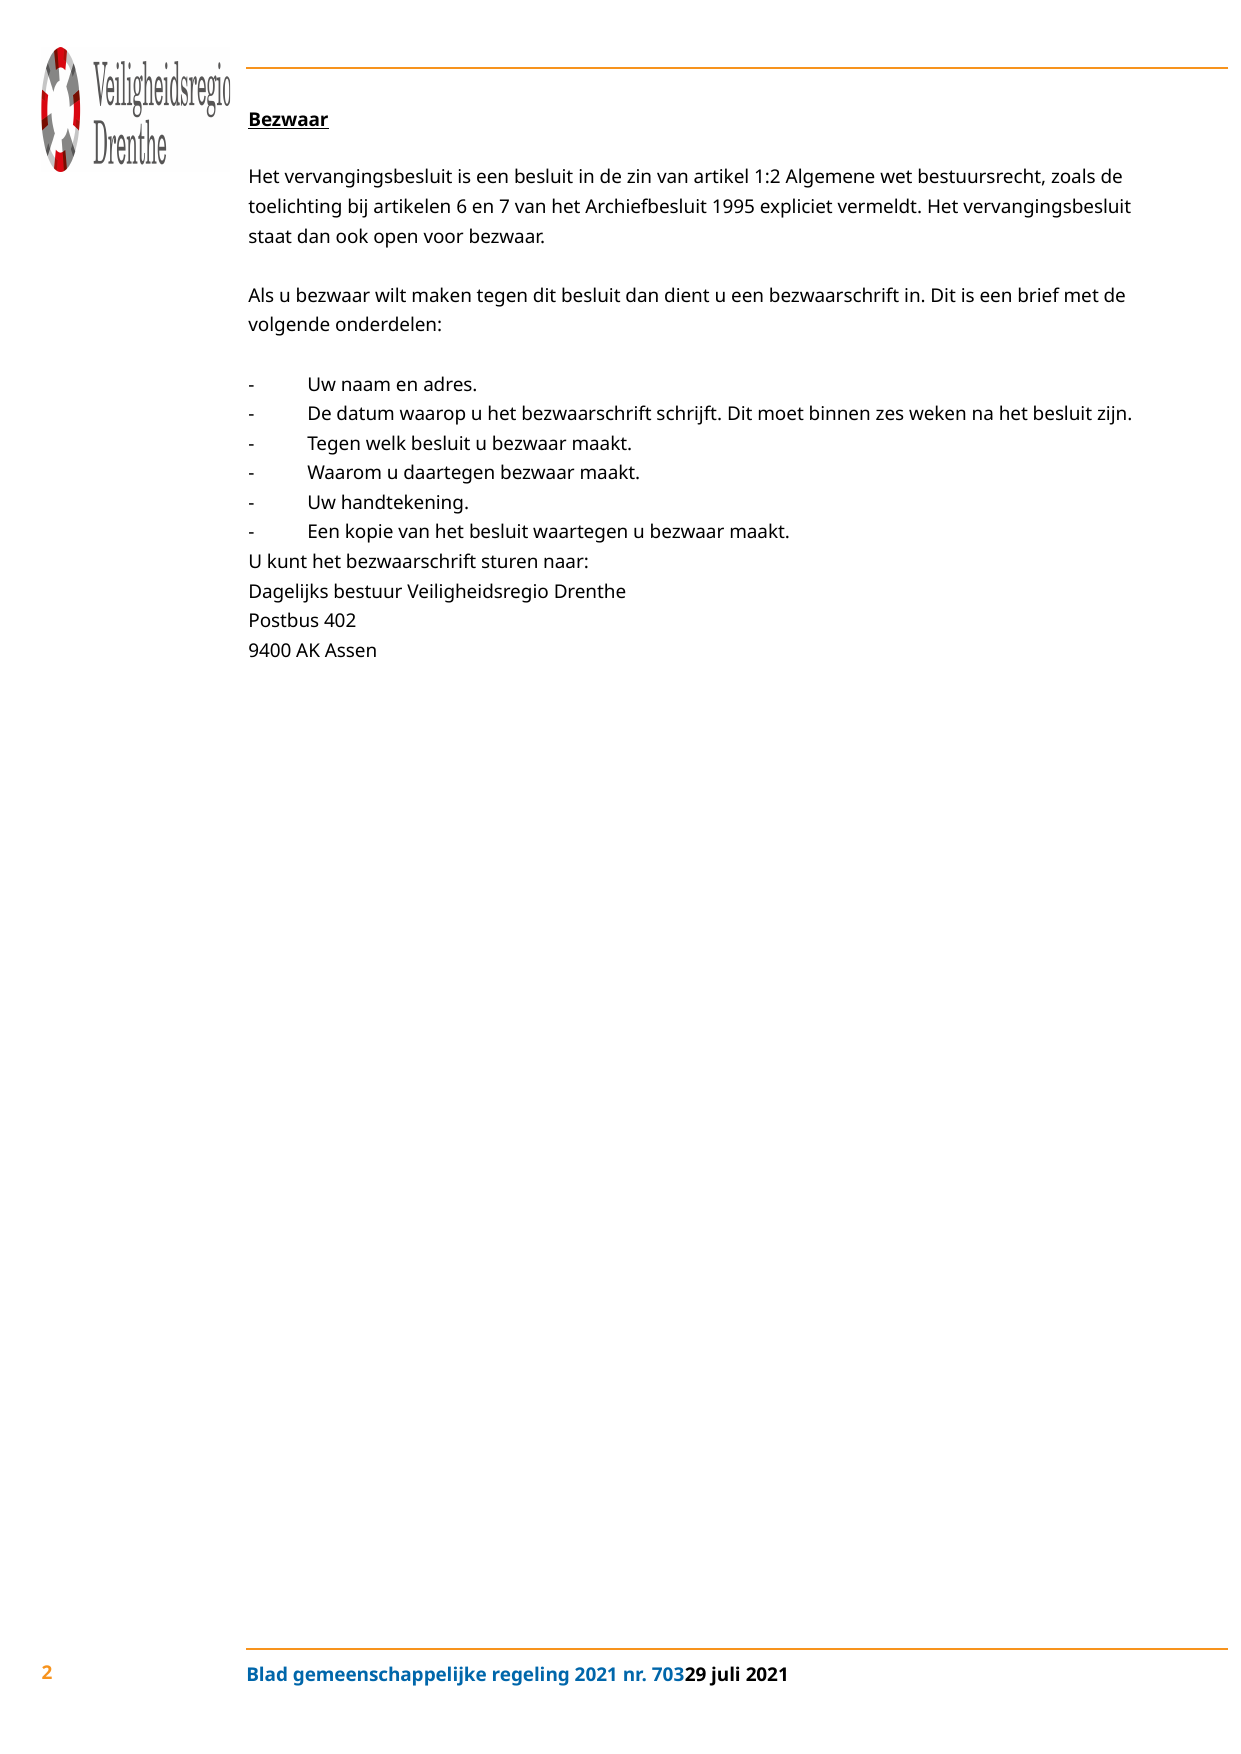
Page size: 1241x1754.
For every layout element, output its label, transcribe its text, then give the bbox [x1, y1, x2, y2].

text Het vervangingsbesluit is een besluit in de zin van artikel 1:2 Algemene wet bestuursrecht, zoals de toelichting bij artikelen 6 en 7 van het Archiefbesluit 1995 expliciet vermeldt. Het vervangingsbesluit staat dan ook open voor bezwaar. [248, 164, 1152, 248]
list Tegen welk besluit u bezwaar maakt. [248, 430, 1152, 456]
text Als u bezwaar wilt maken tegen dit besluit dan dient u een bezwaarschrift in. Dit is een brief met de volgende onderdelen: [248, 282, 1152, 337]
list De datum waarop u het bezwaarschrift schrijft. Dit moet binnen zes weken na het besluit zijn. [248, 400, 1152, 426]
text U kunt het bezwaarschrift sturen naar: [248, 548, 1152, 574]
picture [41, 47, 231, 172]
text Bezwaar [248, 95, 1152, 134]
list Uw naam en adres. [248, 371, 1152, 396]
text 9400 AK Assen [248, 637, 1152, 663]
list Uw handtekening. [248, 489, 1152, 515]
text Dagelijks bestuur Veiligheidsregio Drenthe [248, 578, 1152, 603]
text Postbus 402 [248, 607, 1152, 633]
list Waarom u daartegen bezwaar maakt. [248, 459, 1152, 485]
list Een kopie van het besluit waartegen u bezwaar maakt. [248, 519, 1152, 544]
